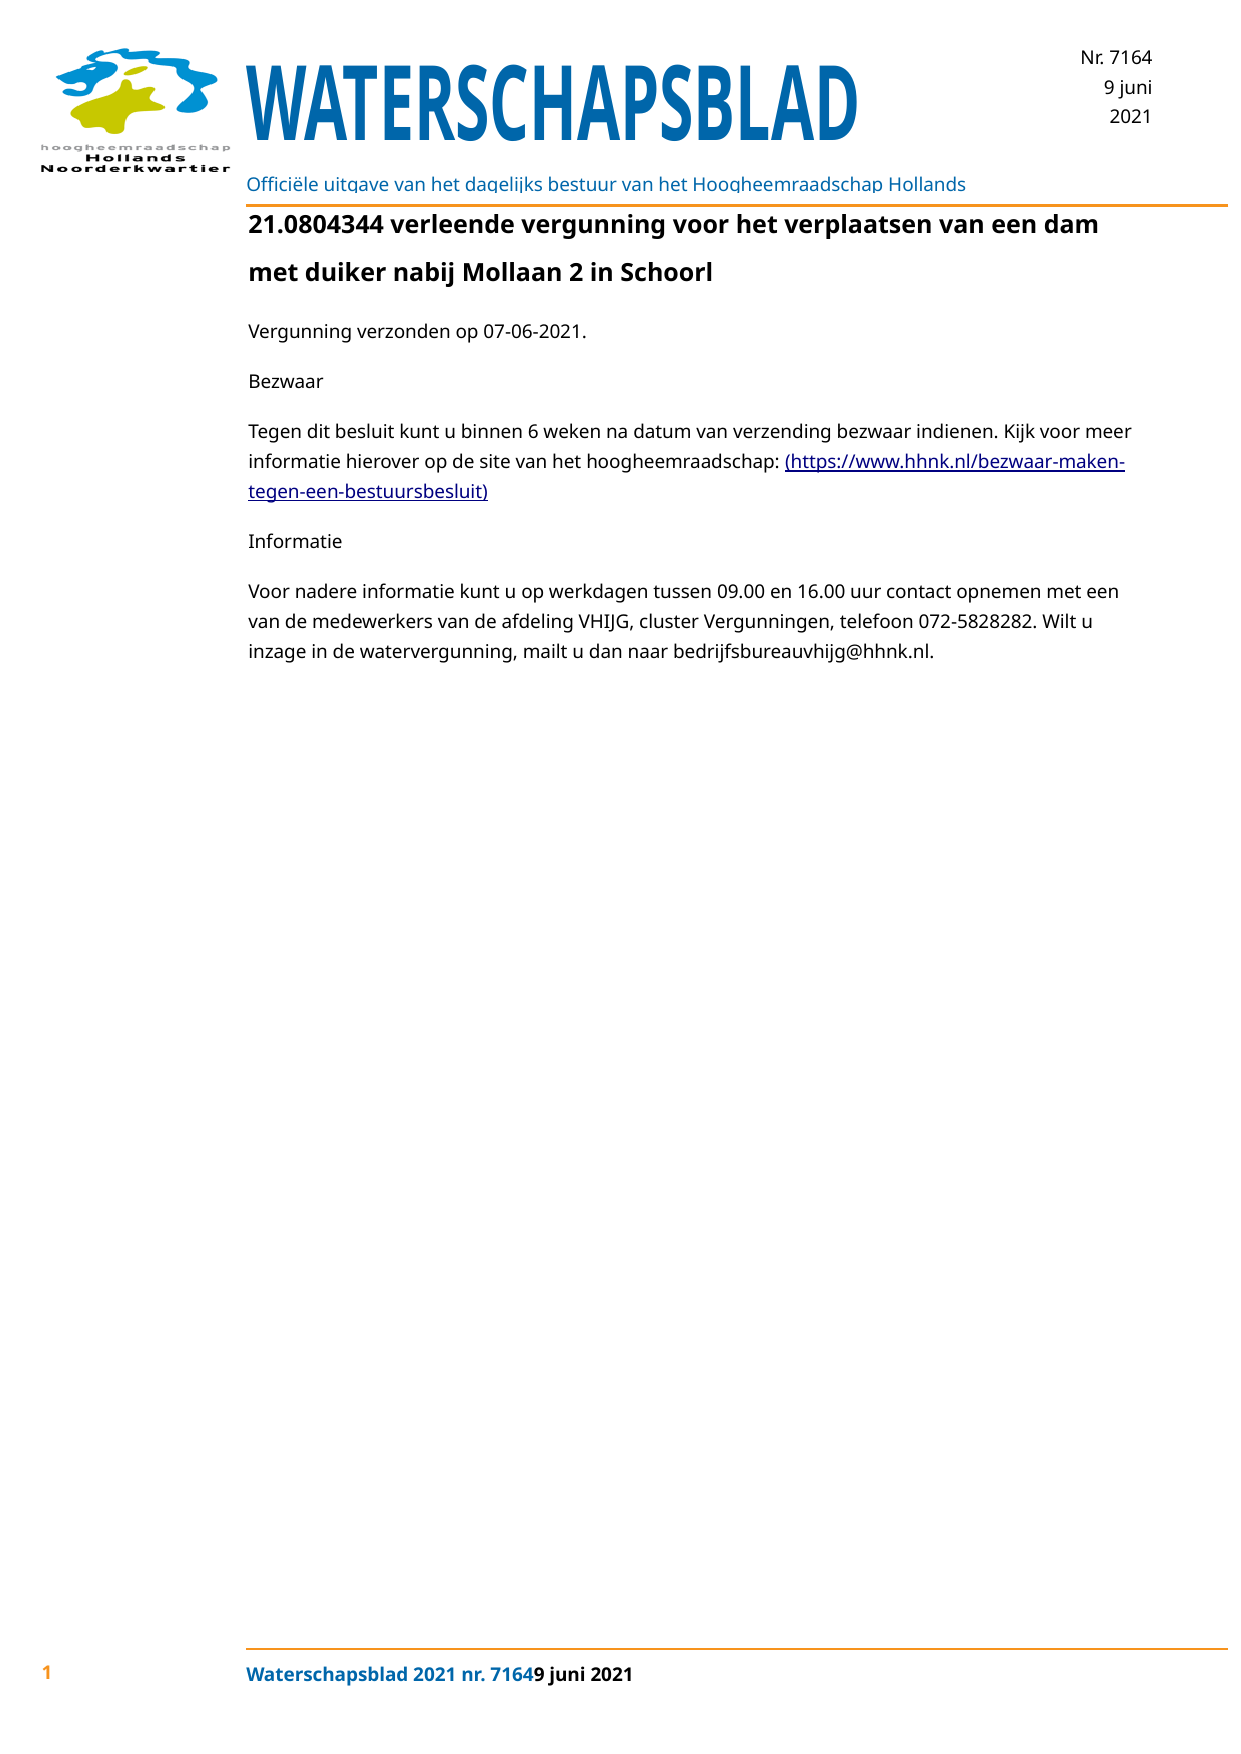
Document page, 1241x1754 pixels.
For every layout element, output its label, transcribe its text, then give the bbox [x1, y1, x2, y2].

text Vergunning verzonden op 07-06-2021. [248, 318, 1152, 344]
text Tegen dit besluit kunt u binnen 6 weken na datum van verzending bezwaar indienen. Kijk voor meer informatie hierover op de site van het hoogheemraadschap: (https://www.hhnk.nl/bezwaar-maken-tegen-een-bestuursbesluit) [248, 419, 1152, 504]
text Bezwaar [248, 368, 1152, 394]
text Voor nadere informatie kunt u op werkdagen tussen 09.00 en 16.00 uur contact opnemen met een van de medewerkers van de afdeling VHIJG, cluster Vergunningen, telefoon 072-5828282. Wilt u inzage in de watervergunning, mailt u dan naar bedrijfsbureauvhijg@hhnk.nl. [248, 579, 1152, 664]
text 21.0804344 verleende vergunning voor het verplaatsen van een dam met duiker nabij Mollaan 2 in Schoorl [248, 207, 1152, 288]
picture [41, 47, 231, 172]
text Informatie [248, 528, 1152, 554]
